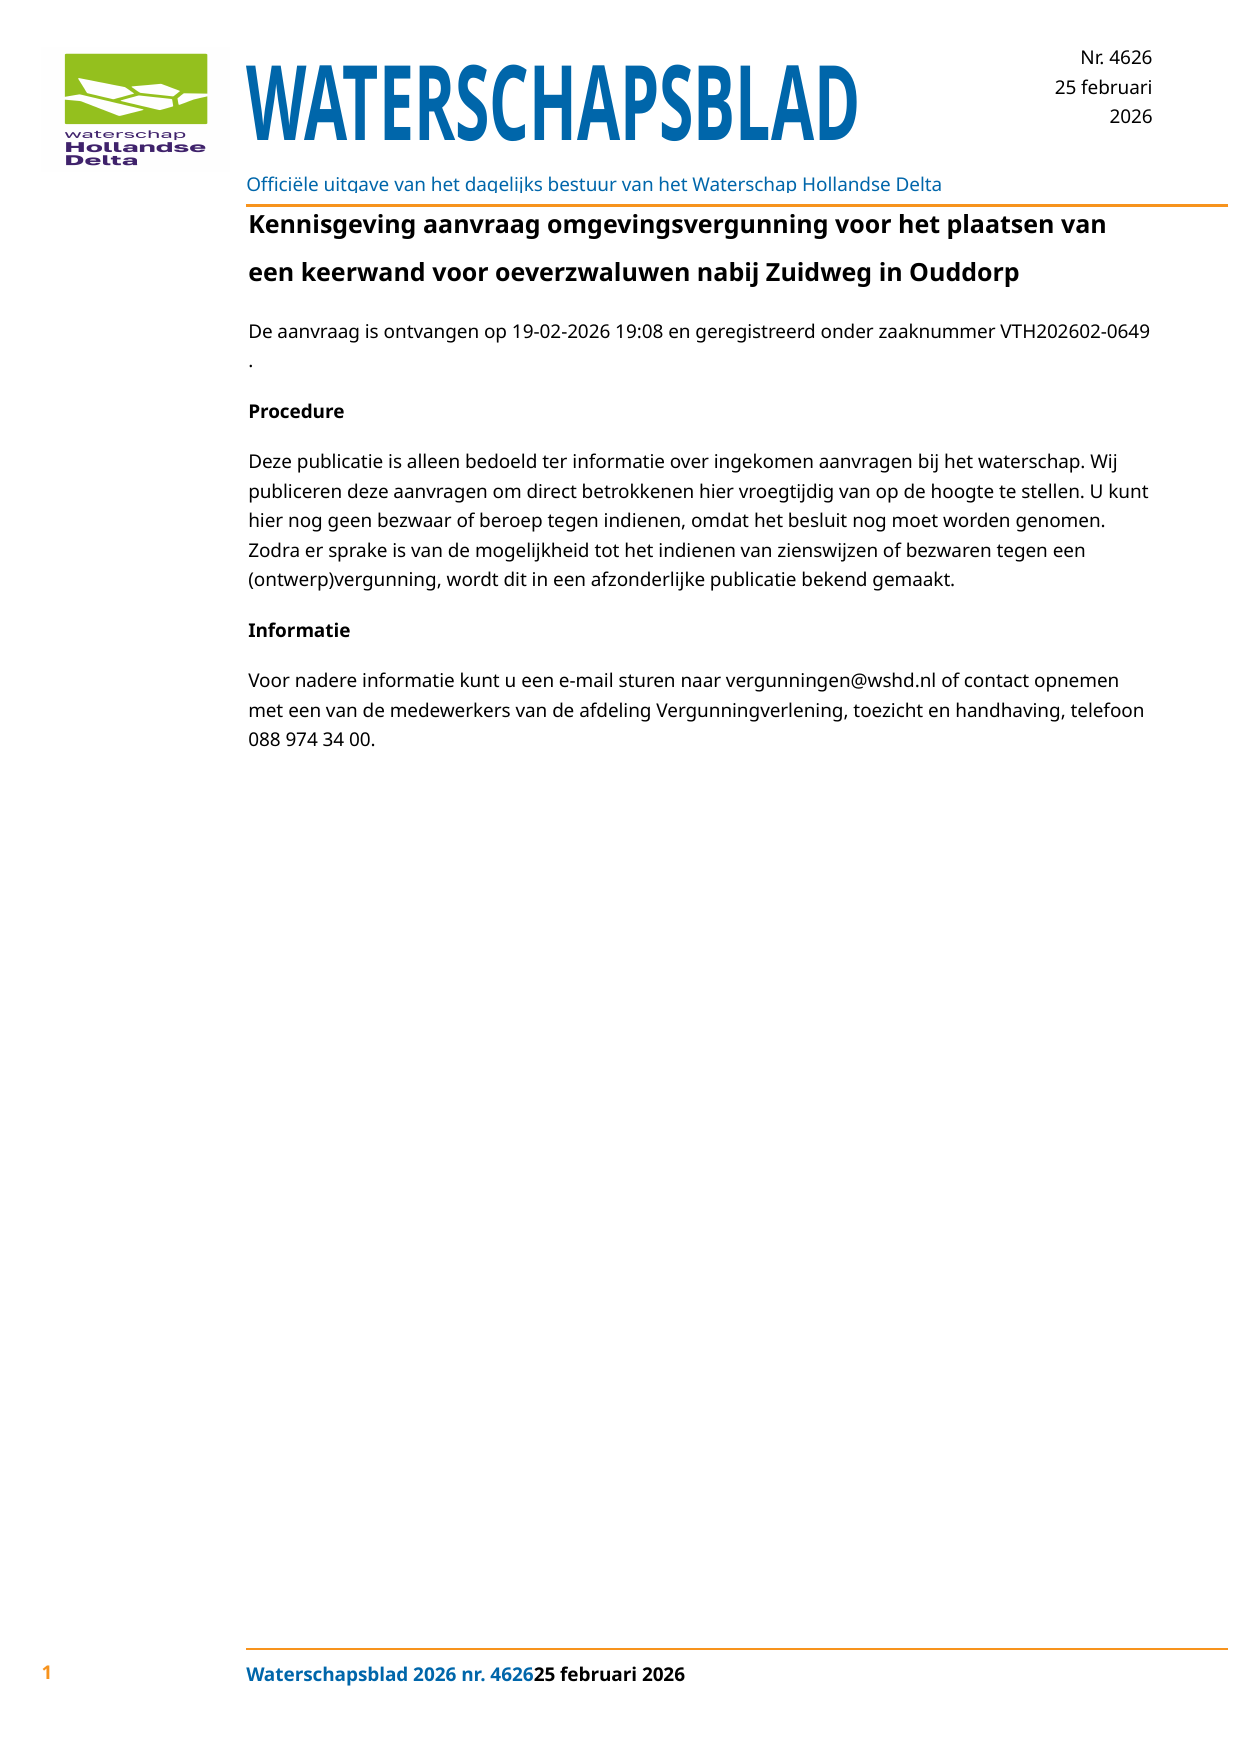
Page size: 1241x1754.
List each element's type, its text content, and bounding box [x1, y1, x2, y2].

text De aanvraag is ontvangen op 19-02-2026 19:08 en geregistreerd onder zaaknummer VTH202602-0649 . [248, 318, 1152, 373]
text Procedure [248, 398, 1152, 424]
picture [41, 47, 231, 172]
text Voor nadere informatie kunt u een e-mail sturen naar vergunningen@wshd.nl of contact opnemen met een van de medewerkers van de afdeling Vergunningverlening, toezicht en handhaving, telefoon 088 974 34 00. [248, 667, 1152, 752]
text Deze publicatie is alleen bedoeld ter informatie over ingekomen aanvragen bij het waterschap. Wij publiceren deze aanvragen om direct betrokkenen hier vroegtijdig van op de hoogte te stellen. U kunt hier nog geen bezwaar of beroep tegen indienen, omdat het besluit nog moet worden genomen. Zodra er sprake is van de mogelijkheid tot het indienen van zienswijzen of bezwaren tegen een (ontwerp)vergunning, wordt dit in een afzonderlijke publicatie bekend gemaakt. [248, 448, 1152, 592]
text Kennisgeving aanvraag omgevingsvergunning voor het plaatsen van een keerwand voor oeverzwaluwen nabij Zuidweg in Ouddorp [248, 207, 1152, 288]
text Informatie [248, 617, 1152, 643]
